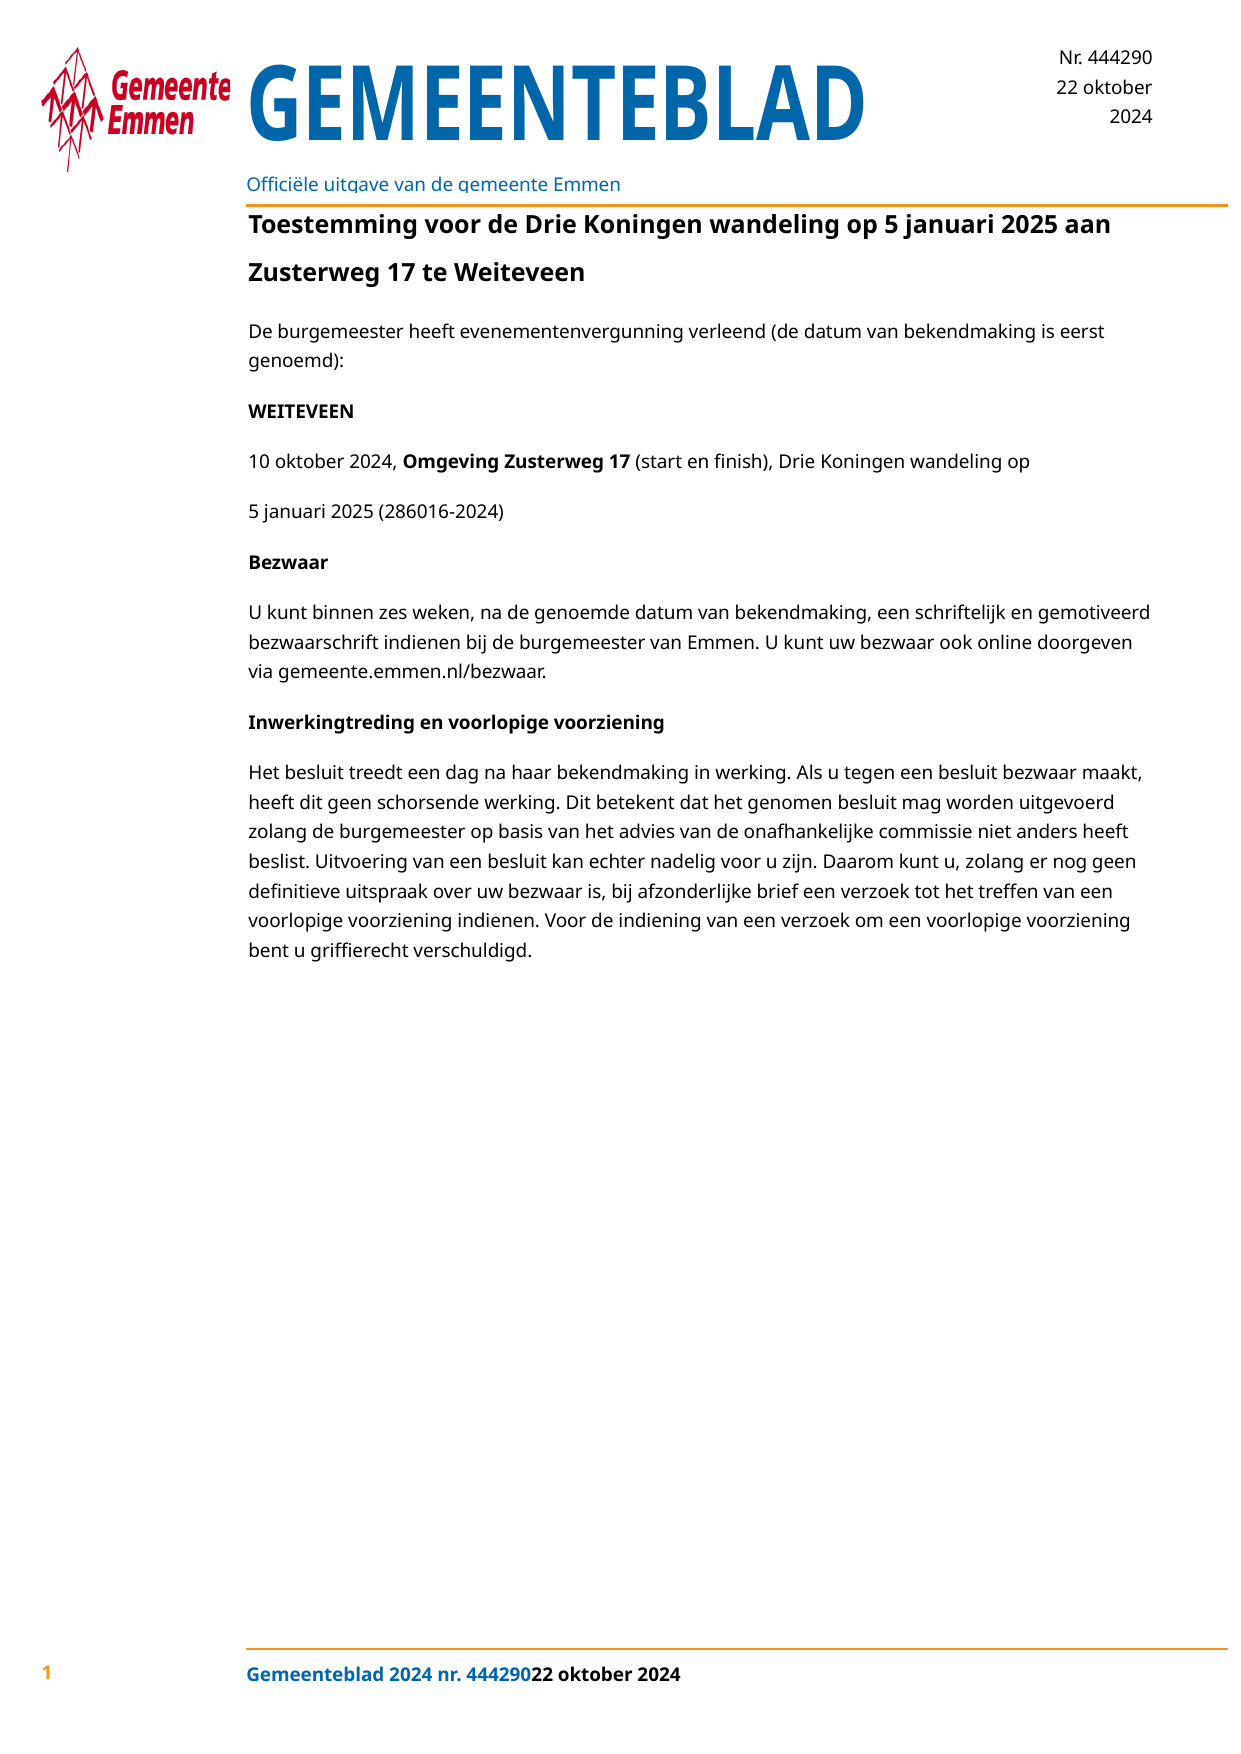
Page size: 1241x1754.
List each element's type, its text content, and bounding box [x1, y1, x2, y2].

text Toestemming voor de Drie Koningen wandeling op 5 januari 2025 aan Zusterweg 17 te Weiteveen [248, 207, 1152, 288]
text Bezwaar [248, 549, 1152, 575]
text 5 januari 2025 (286016-2024) [248, 499, 1152, 524]
text 10 oktober 2024, Omgeving Zusterweg 17 (start en finish), Drie Koningen wandeling op [248, 448, 1152, 474]
text U kunt binnen zes weken, na de genoemde datum van bekendmaking, een schriftelijk en gemotiveerd bezwaarschrift indienen bij de burgemeester van Emmen. U kunt uw bezwaar ook online doorgeven via gemeente.emmen.nl/bezwaar. [248, 599, 1152, 684]
text Inwerkingtreding en voorlopige voorziening [248, 709, 1152, 735]
text De burgemeester heeft evenementenvergunning verleend (de datum van bekendmaking is eerst genoemd): [248, 318, 1152, 373]
text Het besluit treedt een dag na haar bekendmaking in werking. Als u tegen een besluit bezwaar maakt, heeft dit geen schorsende werking. Dit betekent dat het genomen besluit mag worden uitgevoerd zolang de burgemeester op basis van het advies van de onafhankelijke commissie niet anders heeft beslist. Uitvoering van een besluit kan echter nadelig voor u zijn. Daarom kunt u, zolang er nog geen definitieve uitspraak over uw bezwaar is, bij afzonderlijke brief een verzoek tot het treffen van een voorlopige voorziening indienen. Voor de indiening van een verzoek om een voorlopige voorziening bent u griffierecht verschuldigd. [248, 759, 1152, 963]
text WEITEVEEN [248, 398, 1152, 424]
picture [41, 47, 231, 172]
